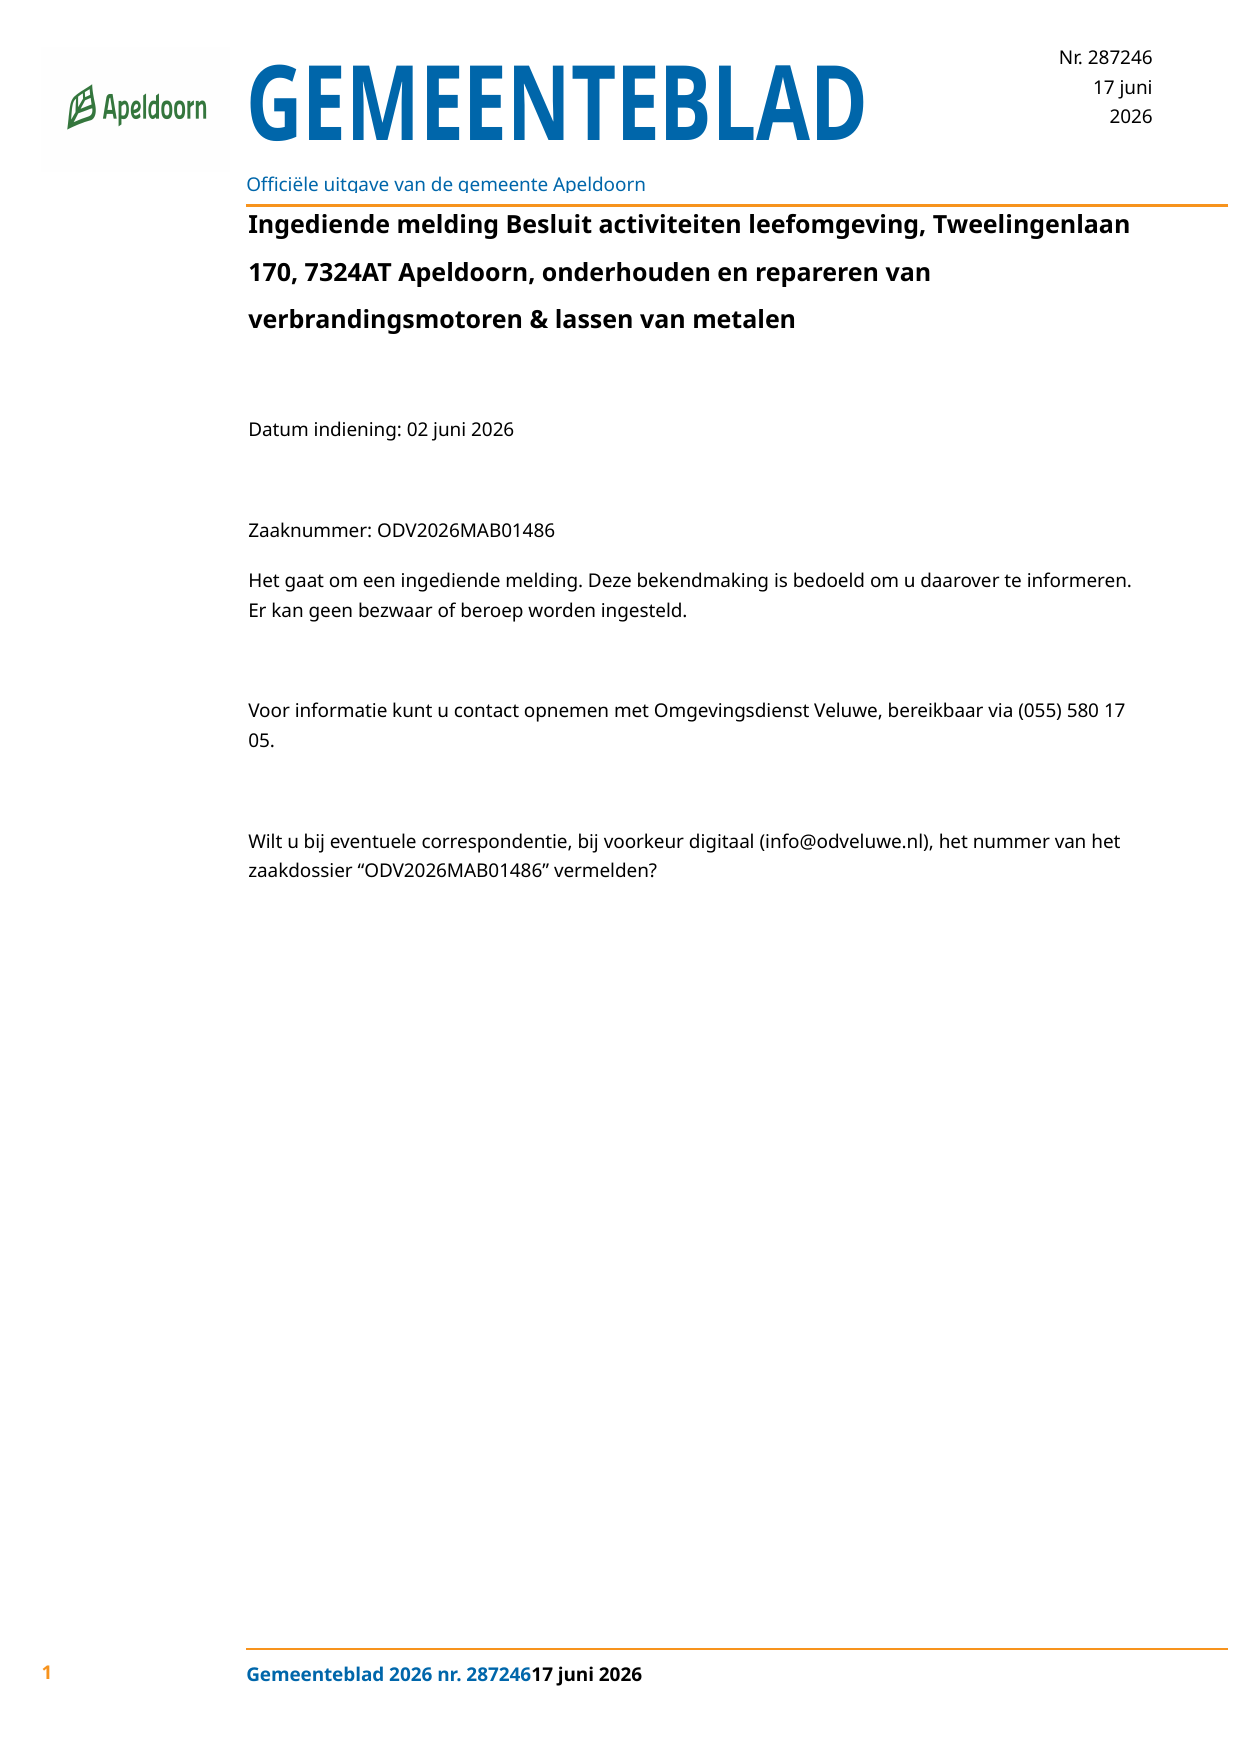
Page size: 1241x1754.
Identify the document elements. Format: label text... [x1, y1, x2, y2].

text Wilt u bij eventuele correspondentie, bij voorkeur digitaal (info@odveluwe.nl), het nummer van het zaakdossier “ODV2026MAB01486” vermelden? [248, 828, 1152, 883]
picture [41, 47, 231, 172]
text Voor informatie kunt u contact opnemen met Omgevingsdienst Veluwe, bereikbaar via (055) 580 17 05. [248, 698, 1152, 753]
text Het gaat om een ingediende melding. Deze bekendmaking is bedoeld om u daarover te informeren. Er kan geen bezwaar of beroep worden ingesteld. [248, 567, 1152, 622]
text Datum indiening: 02 juni 2026 [248, 416, 1152, 442]
text Ingediende melding Besluit activiteiten leefomgeving, Tweelingenlaan 170, 7324AT Apeldoorn, onderhouden en repareren van verbrandingsmotoren & lassen van metalen [248, 207, 1152, 336]
text Zaaknummer: ODV2026MAB01486 [248, 517, 1152, 542]
